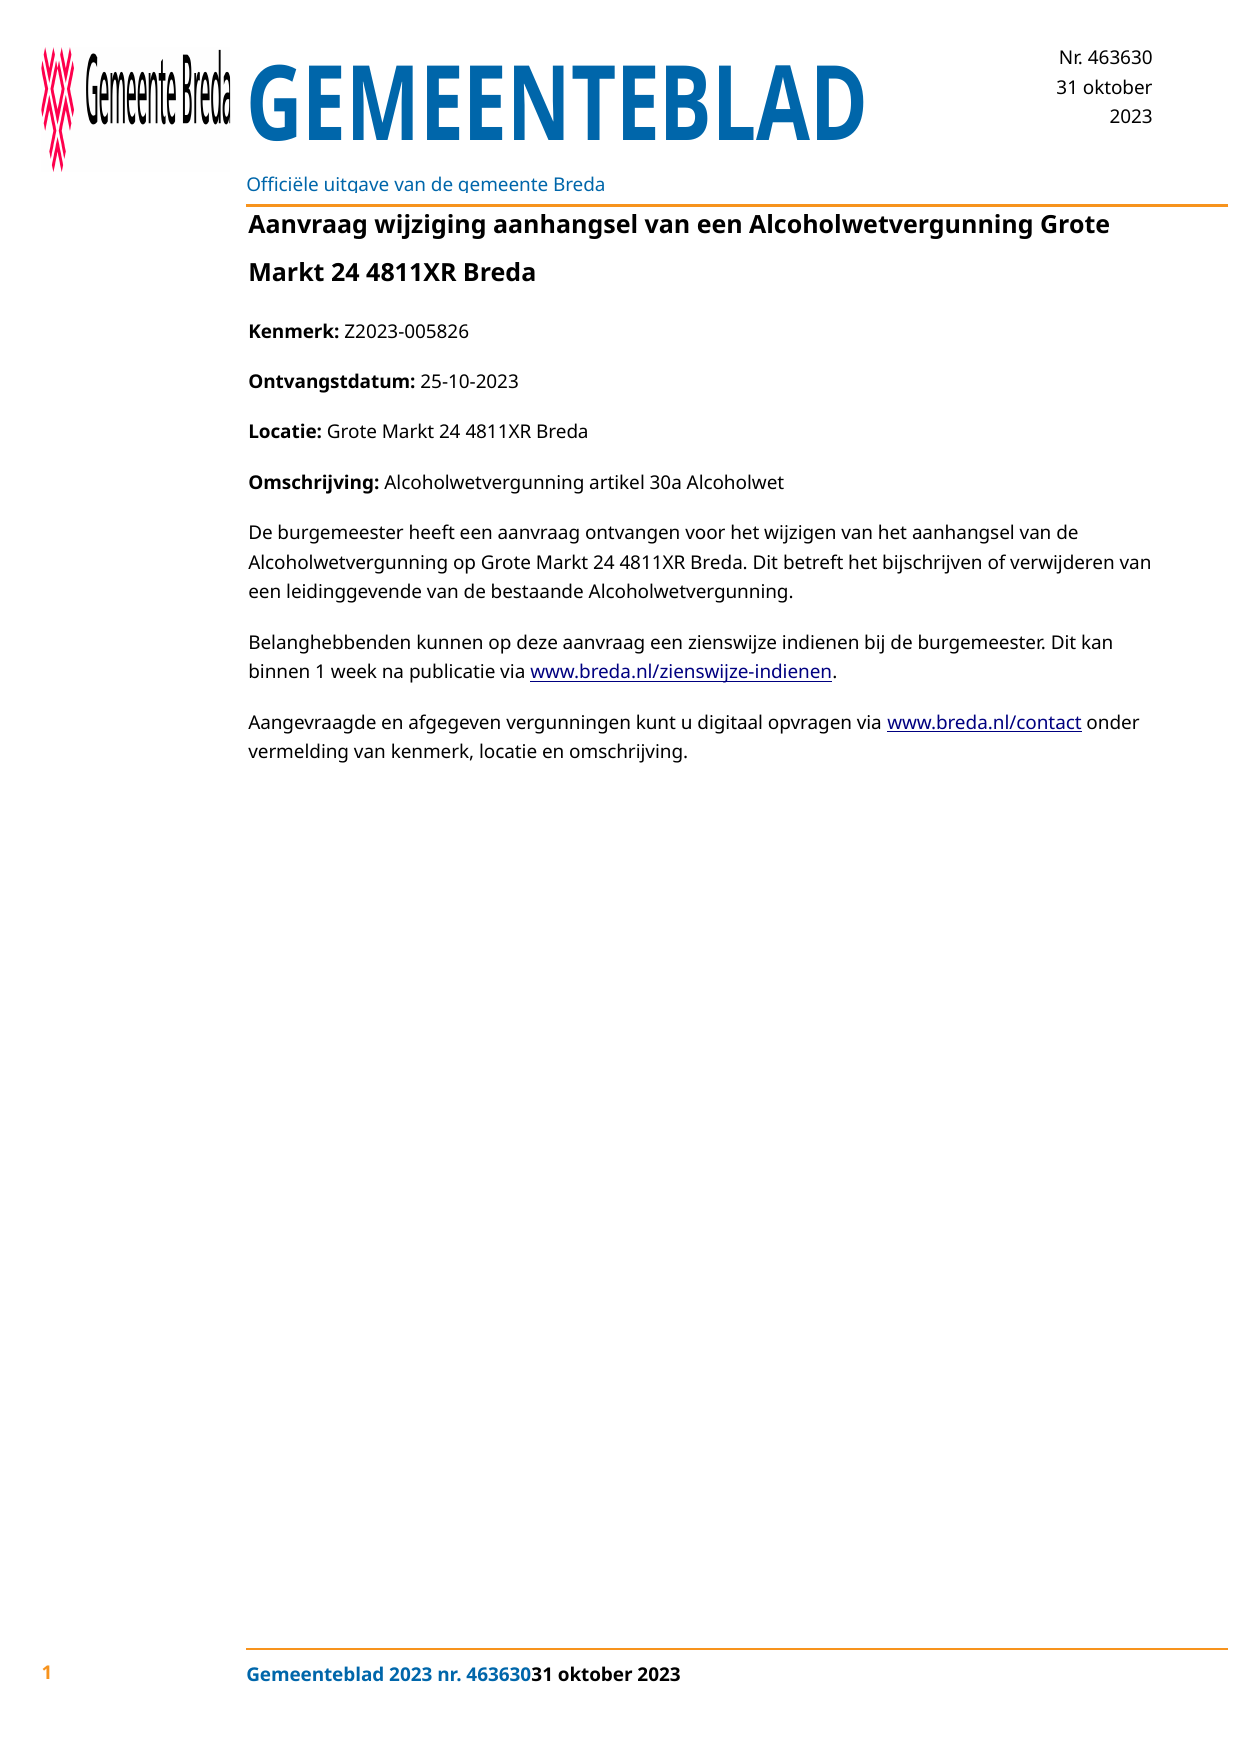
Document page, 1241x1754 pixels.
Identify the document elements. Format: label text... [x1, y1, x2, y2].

text Aangevraagde en afgegeven vergunningen kunt u digitaal opvragen via www.breda.nl/contact onder vermelding van kenmerk, locatie en omschrijving. [248, 709, 1152, 764]
text Aanvraag wijziging aanhangsel van een Alcoholwetvergunning Grote Markt 24 4811XR Breda [248, 207, 1152, 288]
text Kenmerk: Z2023-005826 [248, 318, 1152, 344]
text Locatie: Grote Markt 24 4811XR Breda [248, 419, 1152, 444]
text De burgemeester heeft een aanvraag ontvangen voor het wijzigen van het aanhangsel van de Alcoholwetvergunning op Grote Markt 24 4811XR Breda. Dit betreft het bijschrijven of verwijderen van een leidinggevende van de bestaande Alcoholwetvergunning. [248, 519, 1152, 604]
text Ontvangstdatum: 25-10-2023 [248, 368, 1152, 394]
picture [41, 47, 231, 172]
text Belanghebbenden kunnen op deze aanvraag een zienswijze indienen bij de burgemeester. Dit kan binnen 1 week na publicatie via www.breda.nl/zienswijze-indienen. [248, 629, 1152, 684]
text Omschrijving: Alcoholwetvergunning artikel 30a Alcoholwet [248, 469, 1152, 495]
